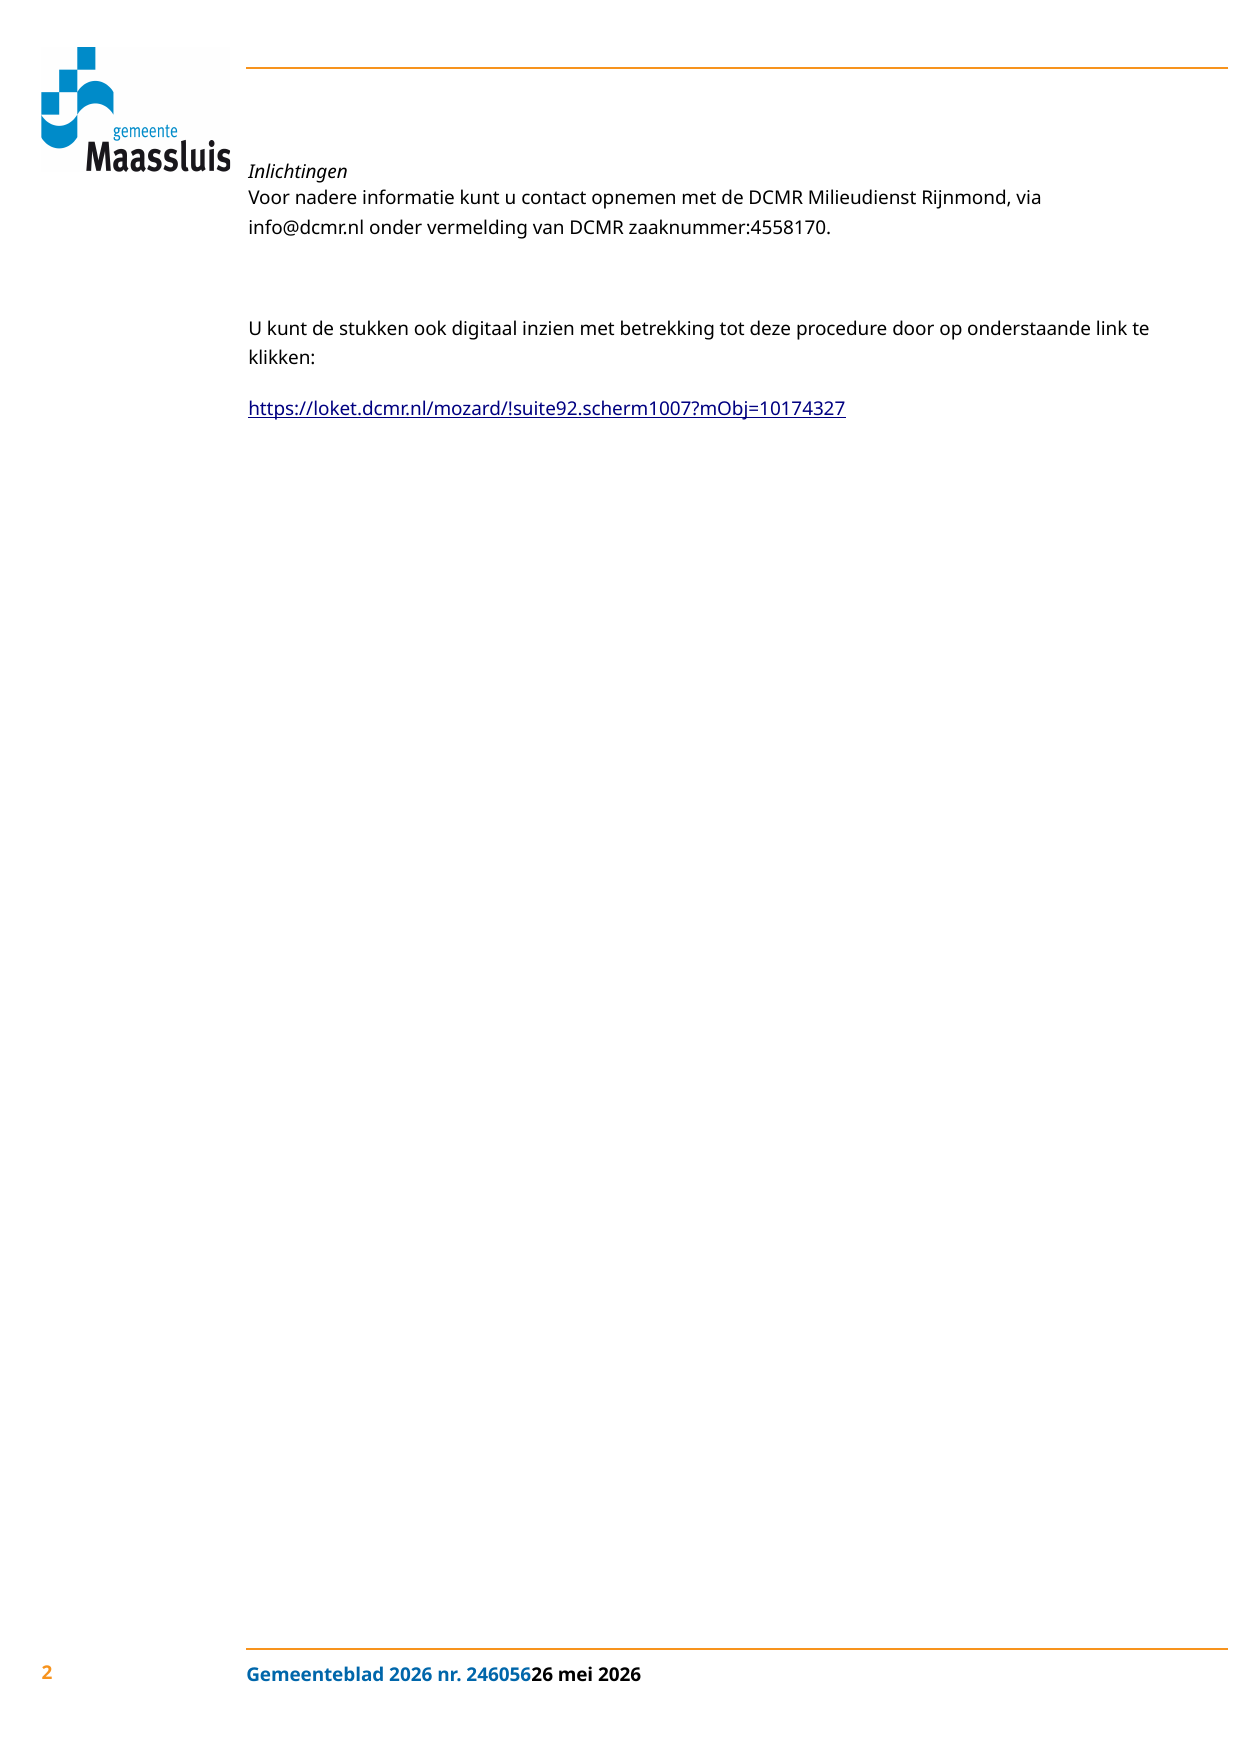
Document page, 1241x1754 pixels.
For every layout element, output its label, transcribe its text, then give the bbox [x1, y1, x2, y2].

text Inlichtingen [248, 159, 1152, 184]
text U kunt de stukken ook digitaal inzien met betrekking tot deze procedure door op onderstaande link te klikken: [248, 315, 1152, 370]
picture [41, 47, 77, 92]
picture [41, 47, 231, 172]
text Voor nadere informatie kunt u contact opnemen met de DCMR Milieudienst Rijnmond, via info@dcmr.nl onder vermelding van DCMR zaaknummer:4558170. [248, 184, 1152, 240]
text https://loket.dcmr.nl/mozard/!suite92.scherm1007?mObj=10174327 [248, 395, 1152, 421]
